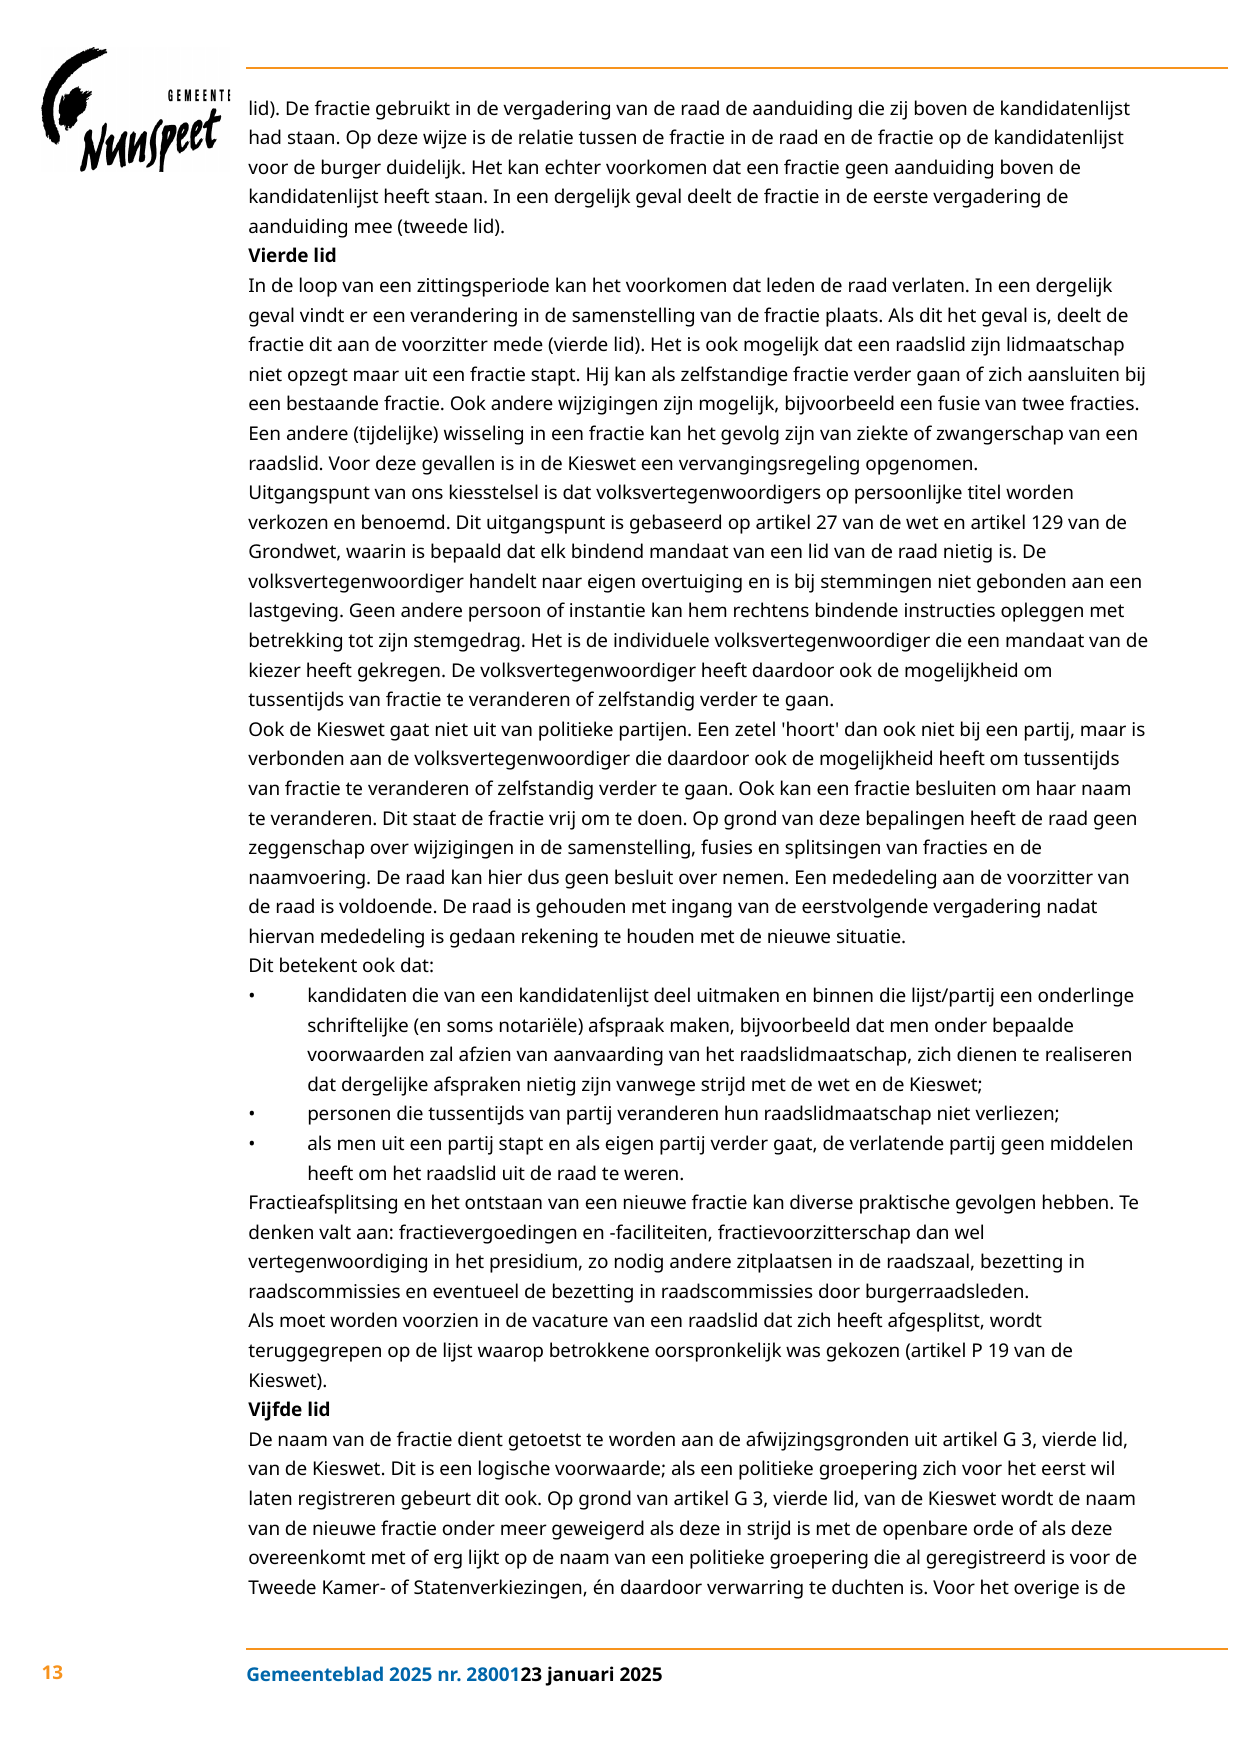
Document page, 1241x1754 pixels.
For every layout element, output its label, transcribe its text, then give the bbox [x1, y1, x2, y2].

text De naam van de fractie dient getoetst te worden aan de afwijzingsgronden uit artikel G 3, vierde lid, van de Kieswet. Dit is een logische voorwaarde; als een politieke groepering zich voor het eerst wil laten registreren gebeurt dit ook. Op grond van artikel G 3, vierde lid, van de Kieswet wordt de naam van de nieuwe fractie onder meer geweigerd als deze in strijd is met de openbare orde of als deze overeenkomt met of erg lijkt op de naam van een politieke groepering die al geregistreerd is voor de Tweede Kamer- of Statenverkiezingen, én daardoor verwarring te duchten is. Voor het overige is de [248, 1426, 1152, 1600]
text Als moet worden voorzien in de vacature van een raadslid dat zich heeft afgesplitst, wordt teruggegrepen op de lijst waarop betrokkene oorspronkelijk was gekozen (artikel P 19 van de Kieswet). [248, 1308, 1152, 1393]
text Dit betekent ook dat: [248, 953, 1152, 978]
list als men uit een partij stapt en als eigen partij verder gaat, de verlatende partij geen middelen heeft om het raadslid uit de raad te weren. [248, 1130, 1152, 1186]
list personen die tussentijds van partij veranderen hun raadslidmaatschap niet verliezen; [248, 1101, 1152, 1126]
text Ook de Kieswet gaat niet uit van politieke partijen. Een zetel 'hoort' dan ook niet bij een partij, maar is verbonden aan de volksvertegenwoordiger die daardoor ook de mogelijkheid heeft om tussentijds van fractie te veranderen of zelfstandig verder te gaan. Ook kan een fractie besluiten om haar naam te veranderen. Dit staat de fractie vrij om te doen. Op grond van deze bepalingen heeft de raad geen zeggenschap over wijzigingen in de samenstelling, fusies en splitsingen van fracties en de naamvoering. De raad kan hier dus geen besluit over nemen. Een mededeling aan de voorzitter van de raad is voldoende. De raad is gehouden met ingang van de eerstvolgende vergadering nadat hiervan mededeling is gedaan rekening te houden met de nieuwe situatie. [248, 716, 1152, 949]
text Uitgangspunt van ons kiesstelsel is dat volksvertegenwoordigers op persoonlijke titel worden verkozen en benoemd. Dit uitgangspunt is gebaseerd op artikel 27 van de wet en artikel 129 van de Grondwet, waarin is bepaald dat elk bindend mandaat van een lid van de raad nietig is. De volksvertegenwoordiger handelt naar eigen overtuiging en is bij stemmingen niet gebonden aan een lastgeving. Geen andere persoon of instantie kan hem rechtens bindende instructies opleggen met betrekking tot zijn stemgedrag. Het is de individuele volksvertegenwoordiger die een mandaat van de kiezer heeft gekregen. De volksvertegenwoordiger heeft daardoor ook de mogelijkheid om tussentijds van fractie te veranderen of zelfstandig verder te gaan. [248, 479, 1152, 712]
text Vijfde lid [248, 1396, 1152, 1422]
list kandidaten die van een kandidatenlijst deel uitmaken en binnen die lijst/partij een onderlinge schriftelijke (en soms notariële) afspraak maken, bijvoorbeeld dat men onder bepaalde voorwaarden zal afzien van aanvaarding van het raadslidmaatschap, zich dienen te realiseren dat dergelijke afspraken nietig zijn vanwege strijd met de wet en de Kieswet; [248, 982, 1152, 1097]
text Vierde lid [248, 243, 1152, 268]
text lid). De fractie gebruikt in de vergadering van de raad de aanduiding die zij boven de kandidatenlijst had staan. Op deze wijze is de relatie tussen de fractie in de raad en de fractie op de kandidatenlijst voor de burger duidelijk. Het kan echter voorkomen dat een fractie geen aanduiding boven de kandidatenlijst heeft staan. In een dergelijk geval deelt de fractie in de eerste vergadering de aanduiding mee (tweede lid). [248, 95, 1152, 239]
text In de loop van een zittingsperiode kan het voorkomen dat leden de raad verlaten. In een dergelijk geval vindt er een verandering in de samenstelling van de fractie plaats. Als dit het geval is, deelt de fractie dit aan de voorzitter mede (vierde lid). Het is ook mogelijk dat een raadslid zijn lidmaatschap niet opzegt maar uit een fractie stapt. Hij kan als zelfstandige fractie verder gaan of zich aansluiten bij een bestaande fractie. Ook andere wijzigingen zijn mogelijk, bijvoorbeeld een fusie van twee fracties. Een andere (tijdelijke) wisseling in een fractie kan het gevolg zijn van ziekte of zwangerschap van een raadslid. Voor deze gevallen is in de Kieswet een vervangingsregeling opgenomen. [248, 272, 1152, 476]
picture [41, 47, 231, 172]
text Fractieafsplitsing en het ontstaan van een nieuwe fractie kan diverse praktische gevolgen hebben. Te denken valt aan: fractievergoedingen en -faciliteiten, fractievoorzitterschap dan wel vertegenwoordiging in het presidium, zo nodig andere zitplaatsen in de raadszaal, bezetting in raadscommissies en eventueel de bezetting in raadscommissies door burgerraadsleden. [248, 1189, 1152, 1304]
